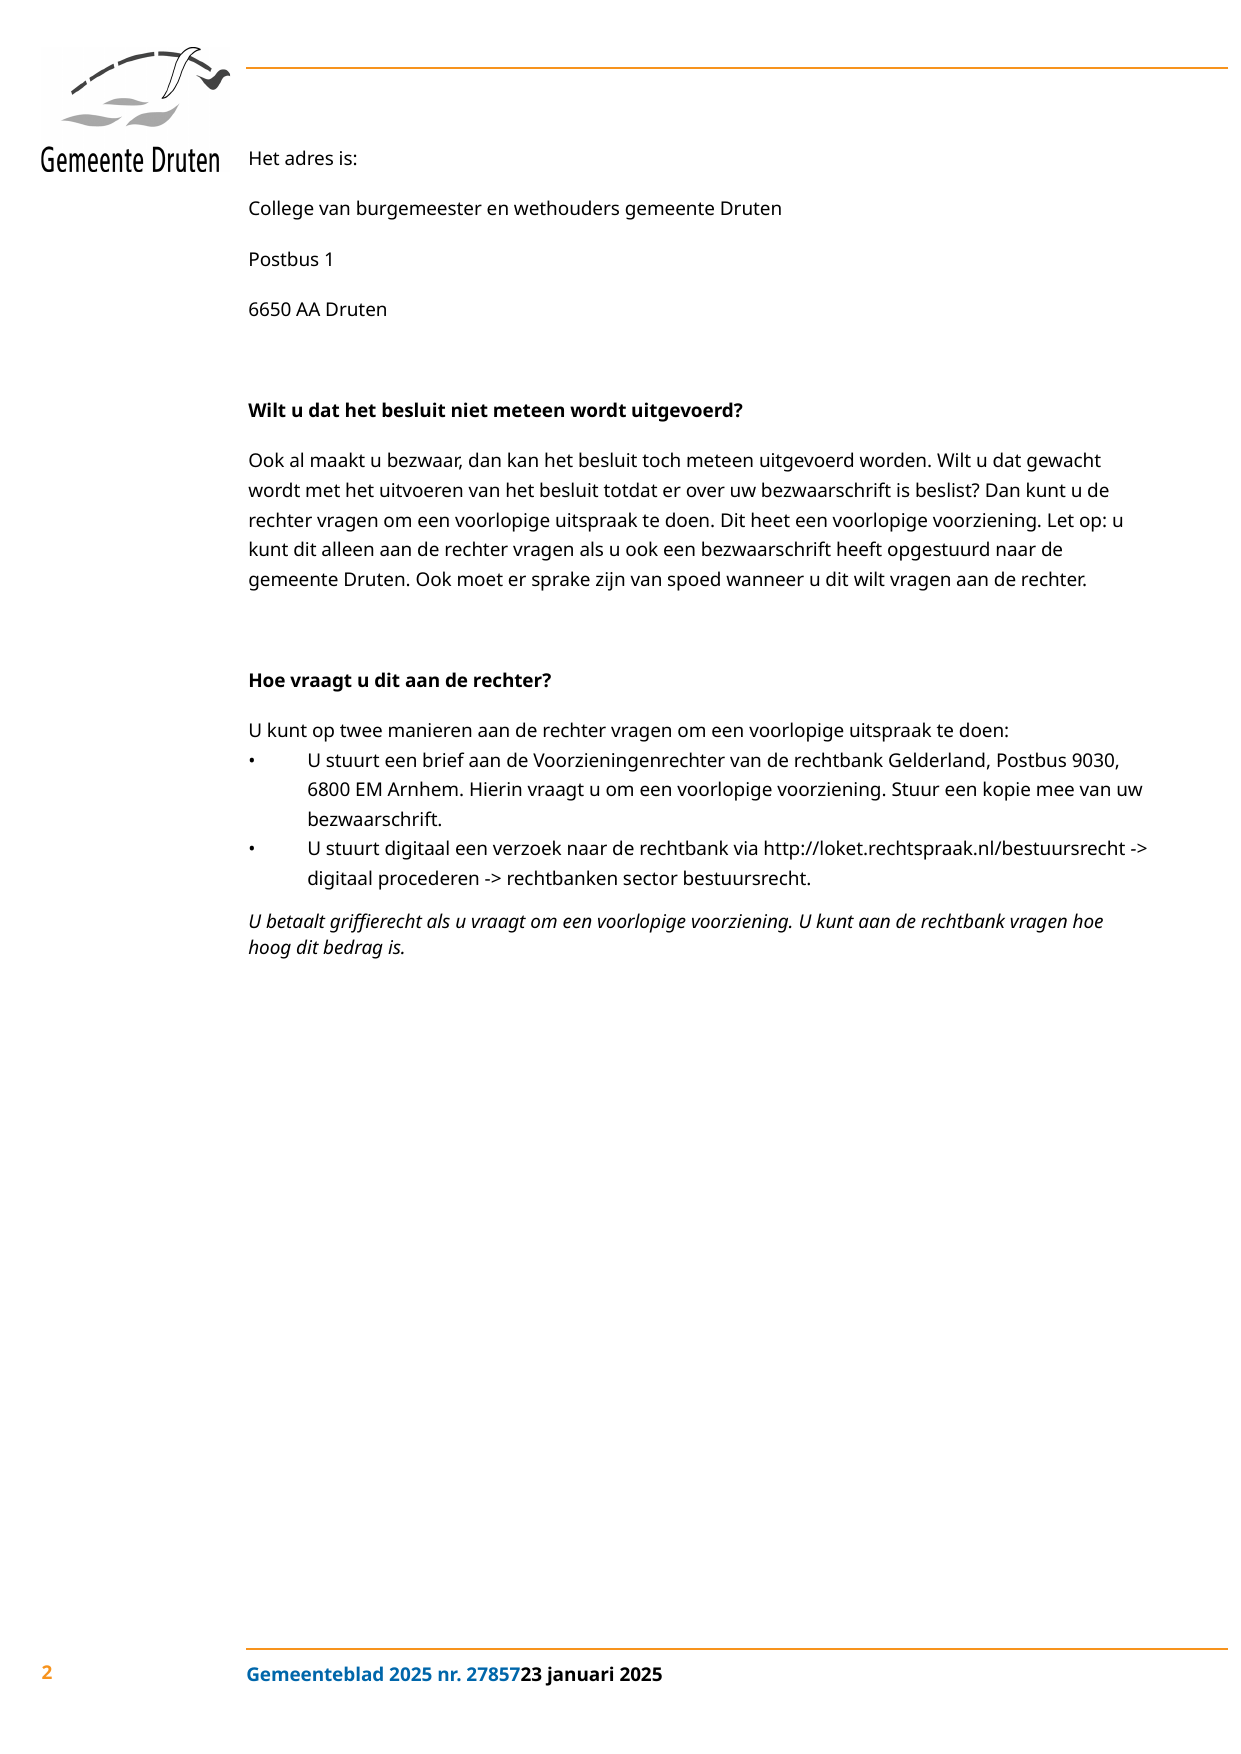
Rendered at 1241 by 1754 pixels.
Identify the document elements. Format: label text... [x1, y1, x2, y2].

list U stuurt een brief aan de Voorzieningenrechter van de rechtbank Gelderland, Postbus 9030, 6800 EM Arnhem. Hierin vraagt u om een voorlopige voorziening. Stuur een kopie mee van uw bezwaarschrift. [248, 747, 1152, 832]
text 6650 AA Druten [248, 296, 1152, 322]
text Hoe vraagt u dit aan de rechter? [248, 667, 1152, 693]
text Het adres is: [248, 145, 1152, 171]
text College van burgemeester en wethouders gemeente Druten [248, 196, 1152, 221]
text Wilt u dat het besluit niet meteen wordt uitgevoerd? [248, 397, 1152, 423]
list U stuurt digitaal een verzoek naar de rechtbank via http://loket.rechtspraak.nl/bestuursrecht -> digitaal procederen -> rechtbanken sector bestuursrecht. [248, 836, 1152, 891]
text Ook al maakt u bezwaar, dan kan het besluit toch meteen uitgevoerd worden. Wilt u dat gewacht wordt met het uitvoeren van het besluit totdat er over uw bezwaarschrift is beslist? Dan kunt u de rechter vragen om een voorlopige uitspraak te doen. Dit heet een voorlopige voorziening. Let op: u kunt dit alleen aan de rechter vragen als u ook een bezwaarschrift heeft opgestuurd naar de gemeente Druten. Ook moet er sprake zijn van spoed wanneer u dit wilt vragen aan de rechter. [248, 448, 1152, 592]
text U kunt op twee manieren aan de rechter vragen om een voorlopige uitspraak te doen: [248, 717, 1152, 743]
picture [41, 47, 231, 172]
text U betaalt griffierecht als u vraagt om een voorlopige voorziening. U kunt aan de rechtbank vragen hoe hoog dit bedrag is. [248, 908, 1152, 960]
text Postbus 1 [248, 246, 1152, 272]
